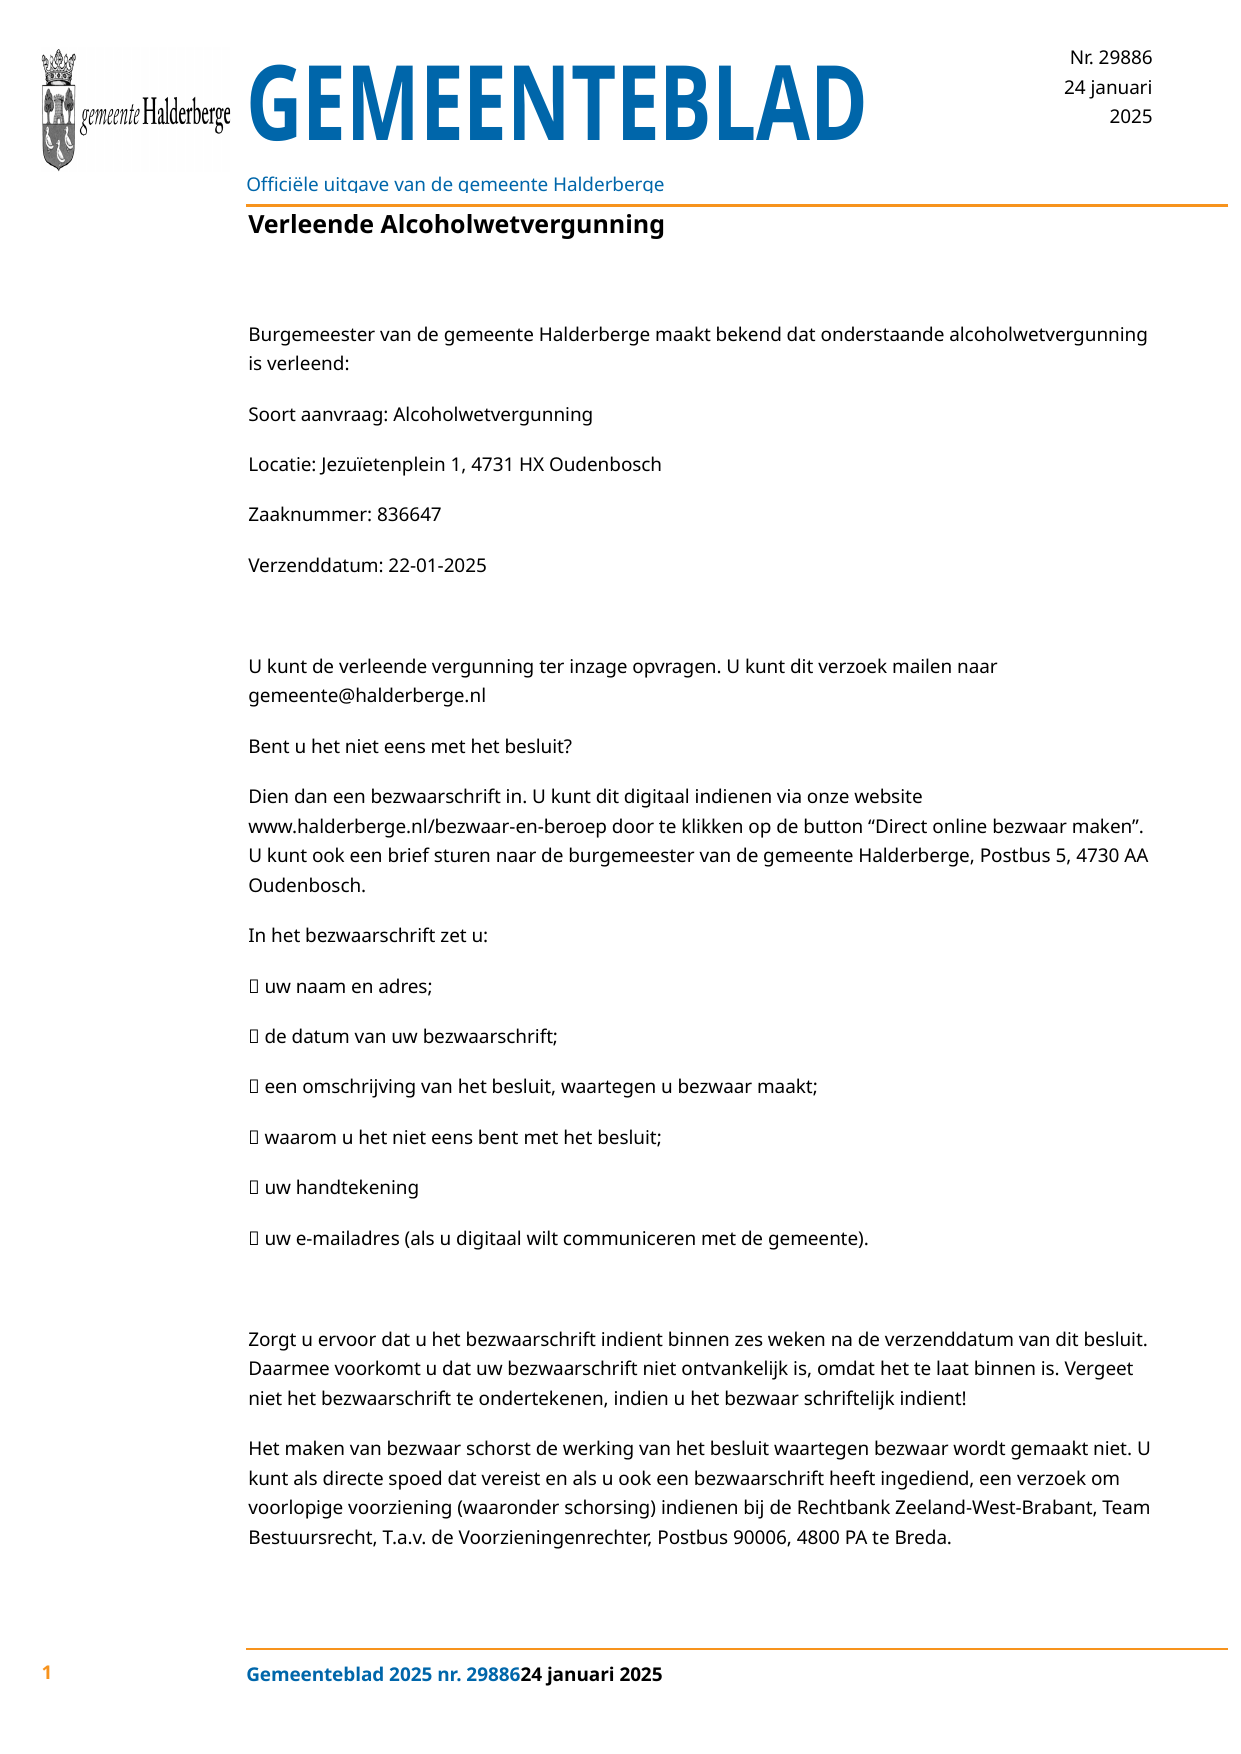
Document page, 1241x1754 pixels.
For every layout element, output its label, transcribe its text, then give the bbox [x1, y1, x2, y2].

text Bent u het niet eens met het besluit? [248, 733, 1152, 758]
text Verzenddatum: 22-01-2025 [248, 552, 1152, 578]
text Soort aanvraag: Alcoholwetvergunning [248, 401, 1152, 426]
text U kunt de verleende vergunning ter inzage opvragen. U kunt dit verzoek mailen naar gemeente@halderberge.nl [248, 653, 1152, 708]
text Het maken van bezwaar schorst de werking van het besluit waartegen bezwaar wordt gemaakt niet. U kunt als directe spoed dat vereist en als u ook een bezwaarschrift heeft ingediend, een verzoek om voorlopige voorziening (waaronder schorsing) indienen bij de Rechtbank Zeeland-West-Brabant, Team Bestuursrecht, T.a.v. de Voorzieningenrechter, Postbus 90006, 4800 PA te Breda. [248, 1435, 1152, 1550]
text  uw naam en adres; [248, 973, 1152, 998]
picture [41, 47, 231, 172]
text Verleende Alcoholwetvergunning [248, 207, 1152, 241]
text Zorgt u ervoor dat u het bezwaarschrift indient binnen zes weken na de verzenddatum van dit besluit. Daarmee voorkomt u dat uw bezwaarschrift niet ontvankelijk is, omdat het te laat binnen is. Vergeet niet het bezwaarschrift te ondertekenen, indien u het bezwaar schriftelijk indient! [248, 1326, 1152, 1411]
text Dien dan een bezwaarschrift in. U kunt dit digitaal indienen via onze website www.halderberge.nl/bezwaar-en-beroep door te klikken op de button “Direct online bezwaar maken”. U kunt ook een brief sturen naar de burgemeester van de gemeente Halderberge, Postbus 5, 4730 AA Oudenbosch. [248, 783, 1152, 898]
text Zaaknummer: 836647 [248, 502, 1152, 527]
text Locatie: Jezuïetenplein 1, 4731 HX Oudenbosch [248, 451, 1152, 477]
text Burgemeester van de gemeente Halderberge maakt bekend dat onderstaande alcoholwetvergunning is verleend: [248, 321, 1152, 376]
text  waarom u het niet eens bent met het besluit; [248, 1124, 1152, 1150]
text  uw e-mailadres (als u digitaal wilt communiceren met de gemeente). [248, 1225, 1152, 1251]
text  een omschrijving van het besluit, waartegen u bezwaar maakt; [248, 1074, 1152, 1099]
text  uw handtekening [248, 1174, 1152, 1200]
text  de datum van uw bezwaarschrift; [248, 1023, 1152, 1049]
text In het bezwaarschrift zet u: [248, 922, 1152, 948]
